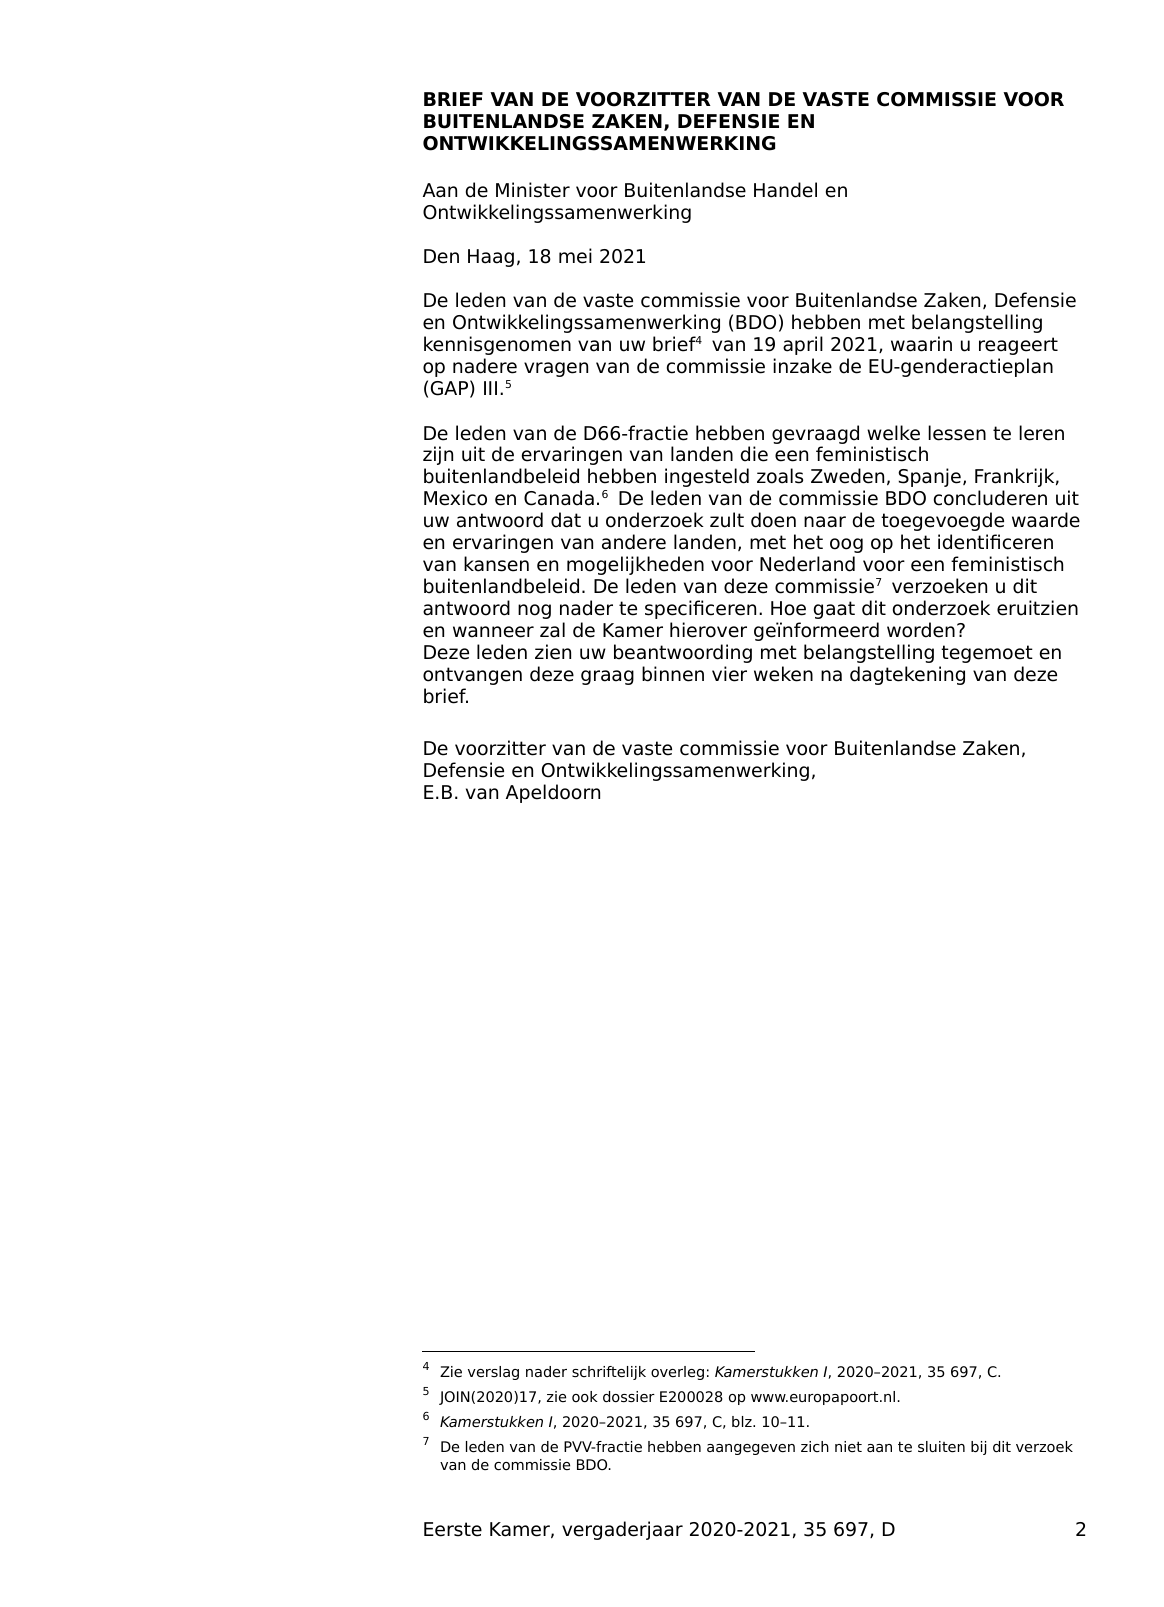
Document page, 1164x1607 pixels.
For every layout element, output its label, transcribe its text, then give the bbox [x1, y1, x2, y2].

subtitle BRIEF VAN DE VOORZITTER VAN DE VASTE COMMISSIE VOOR BUITENLANDSE ZAKEN, DEFENSIE EN ONTWIKKELINGSSAMENWERKING [422, 89, 1087, 155]
text Zie verslag nader schriftelijk overleg: Kamerstukken I, 2020–2021, 35 697, C. [422, 1360, 1087, 1382]
text Den Haag, 18 mei 2021 [422, 246, 1087, 268]
text De leden van de D66-fractie hebben gevraagd welke lessen te leren zijn uit de ervaringen van landen die een feministisch buitenlandbeleid hebben ingesteld zoals Zweden, Spanje, Frankrijk, Mexico en Canada. De leden van de commissie BDO concluderen uit uw antwoord dat u onderzoek zult doen naar de toegevoegde waarde en ervaringen van andere landen, met het oog op het identificeren van kansen en mogelijkheden voor Nederland voor een feministisch buitenlandbeleid. De leden van deze commissie verzoeken u dit antwoord nog nader te specificeren. Hoe gaat dit onderzoek eruitzien en wanneer zal de Kamer hierover geïnformeerd worden? [422, 422, 1087, 642]
text Aan de Minister voor Buitenlandse Handel en Ontwikkelingssamenwerking [422, 180, 1087, 224]
text Deze leden zien uw beantwoording met belangstelling tegemoet en ontvangen deze graag binnen vier weken na dagtekening van deze brief. [422, 642, 1087, 708]
text JOIN(2020)17, zie ook dossier E200028 op www.europapoort.nl. [422, 1385, 1087, 1407]
text De voorzitter van de vaste commissie voor Buitenlandse Zaken, Defensie en Ontwikkelingssamenwerking, E.B. van Apeldoorn [422, 738, 1087, 804]
text Kamerstukken I, 2020–2021, 35 697, C, blz. 10–11. [422, 1410, 1087, 1432]
text De leden van de vaste commissie voor Buitenlandse Zaken, Defensie en Ontwikkelingssamenwerking (BDO) hebben met belangstelling kennisgenomen van uw brief van 19 april 2021, waarin u reageert op nadere vragen van de commissie inzake de EU-genderactieplan (GAP) III. [422, 290, 1087, 400]
text De leden van de PVV-fractie hebben aangegeven zich niet aan te sluiten bij dit verzoek van de commissie BDO. [422, 1435, 1087, 1474]
